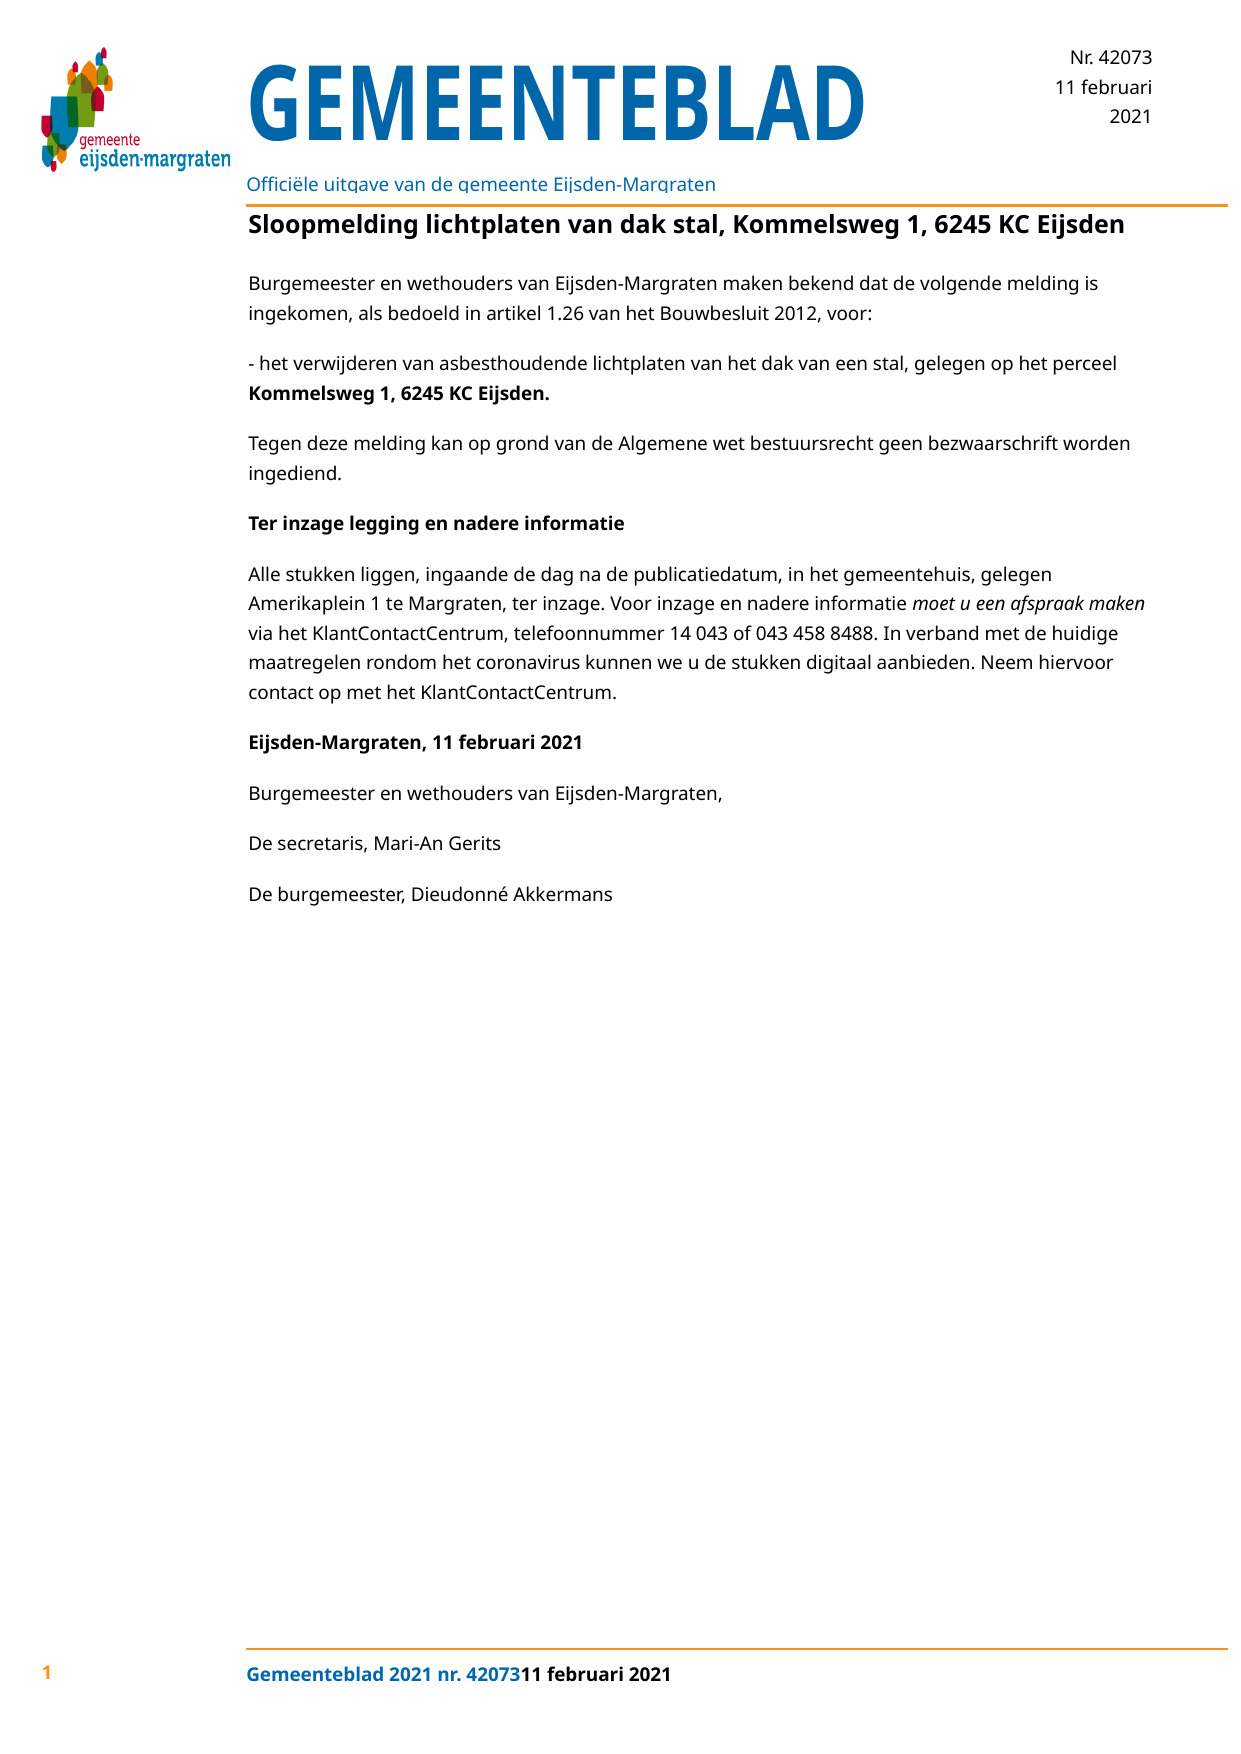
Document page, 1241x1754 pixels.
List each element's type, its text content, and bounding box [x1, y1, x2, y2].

text Burgemeester en wethouders van Eijsden-Margraten maken bekend dat de volgende melding is ingekomen, als bedoeld in artikel 1.26 van het Bouwbesluit 2012, voor: [248, 270, 1152, 326]
text De burgemeester, Dieudonné Akkermans [248, 881, 1152, 906]
text Alle stukken liggen, ingaande de dag na de publicatiedatum, in het gemeentehuis, gelegen Amerikaplein 1 te Margraten, ter inzage. Voor inzage en nadere informatie moet u een afspraak maken via het KlantContactCentrum, telefoonnummer 14 043 of 043 458 8488. In verband met de huidige maatregelen rondom het coronavirus kunnen we u de stukken digitaal aanbieden. Neem hiervoor contact op met het KlantContactCentrum. [248, 561, 1152, 705]
text Eijsden-Margraten, 11 februari 2021 [248, 729, 1152, 755]
text Burgemeester en wethouders van Eijsden-Margraten, [248, 780, 1152, 806]
text Sloopmelding lichtplaten van dak stal, Kommelsweg 1, 6245 KC Eijsden [248, 207, 1152, 241]
picture [41, 47, 231, 172]
text Tegen deze melding kan op grond van de Algemene wet bestuursrecht geen bezwaarschrift worden ingediend. [248, 430, 1152, 486]
text De secretaris, Mari-An Gerits [248, 830, 1152, 856]
text - het verwijderen van asbesthoudende lichtplaten van het dak van een stal, gelegen op het perceel Kommelsweg 1, 6245 KC Eijsden. [248, 350, 1152, 406]
text Ter inzage legging en nadere informatie [248, 510, 1152, 536]
